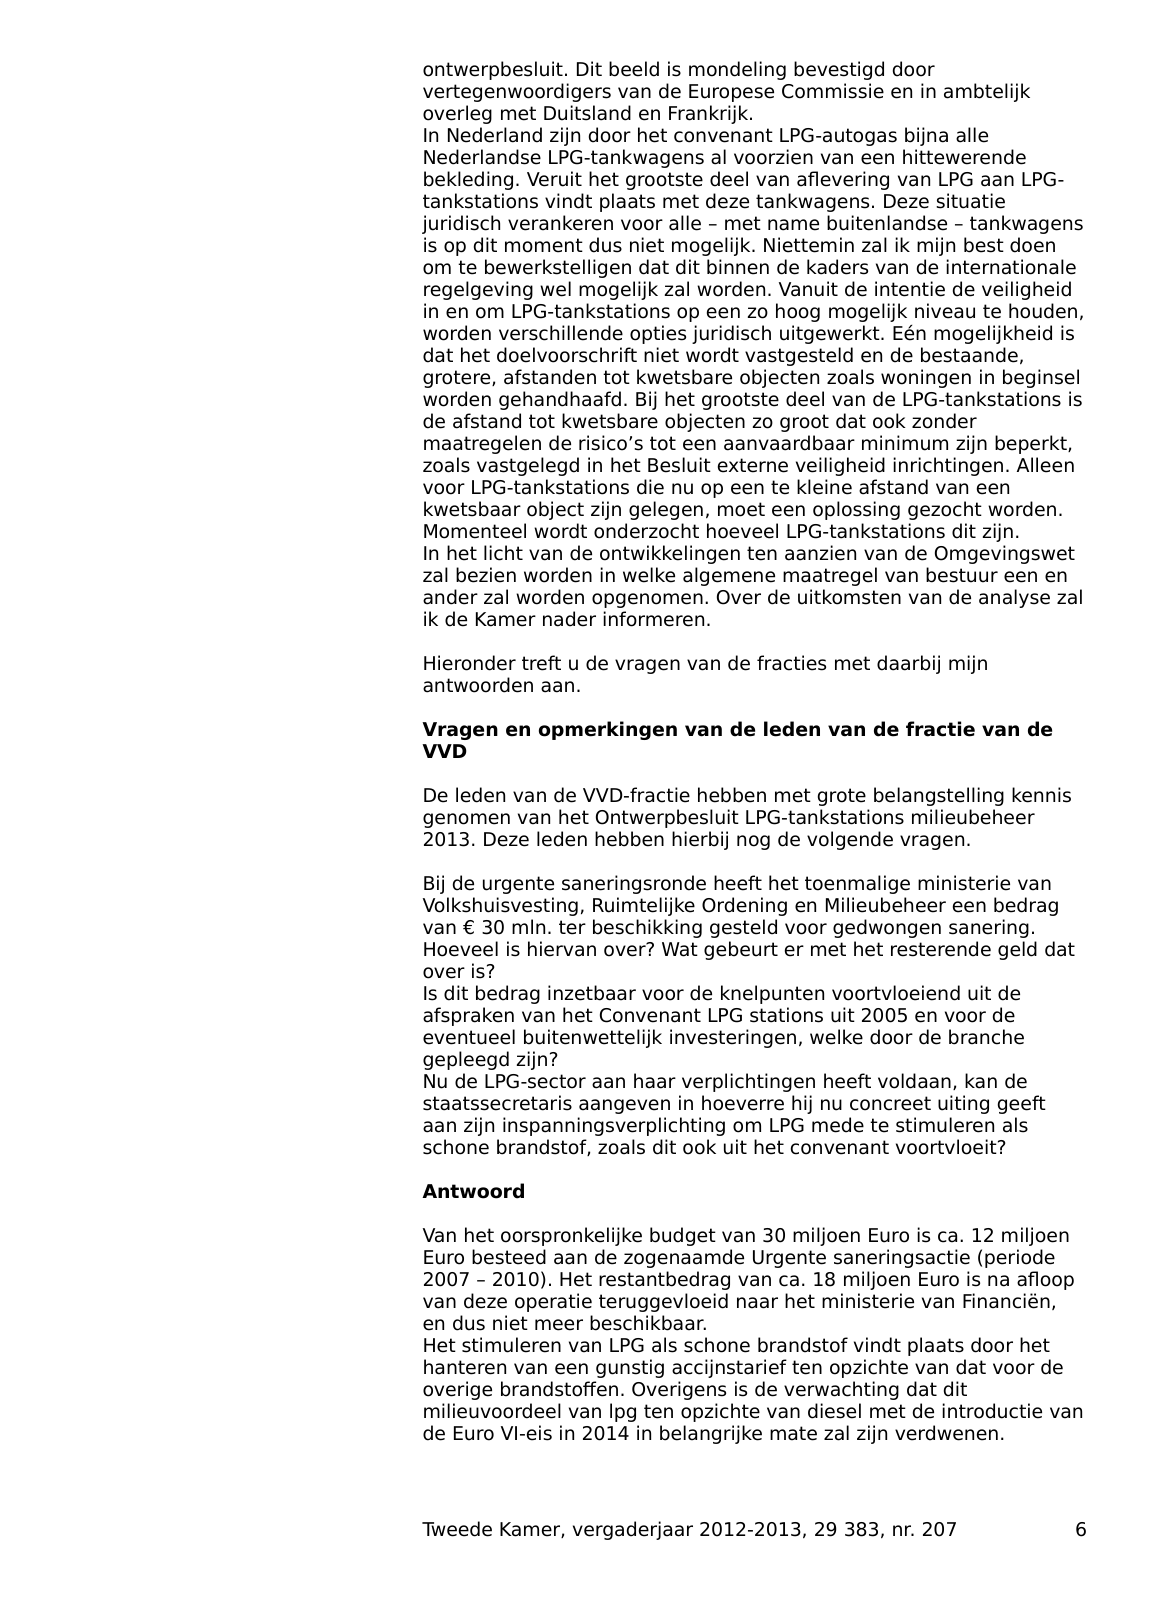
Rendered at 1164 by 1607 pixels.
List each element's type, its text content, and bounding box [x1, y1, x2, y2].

text Van het oorspronkelijke budget van 30 miljoen Euro is ca. 12 miljoen Euro besteed aan de zogenaamde Urgente saneringsactie (periode 2007 – 2010). Het restantbedrag van ca. 18 miljoen Euro is na afloop van deze operatie teruggevloeid naar het ministerie van Financiën, en dus niet meer beschikbaar. [422, 1225, 1087, 1335]
text Is dit bedrag inzetbaar voor de knelpunten voortvloeiend uit de afspraken van het Convenant LPG stations uit 2005 en voor de eventueel buitenwettelijk investeringen, welke door de branche gepleegd zijn? [422, 983, 1087, 1071]
text ontwerpbesluit. Dit beeld is mondeling bevestigd door vertegenwoordigers van de Europese Commissie en in ambtelijk overleg met Duitsland en Frankrijk. [422, 59, 1087, 125]
text Het stimuleren van LPG als schone brandstof vindt plaats door het hanteren van een gunstig accijnstarief ten opzichte van dat voor de overige brandstoffen. Overigens is de verwachting dat dit milieuvoordeel van lpg ten opzichte van diesel met de introductie van de Euro VI-eis in 2014 in belangrijke mate zal zijn verdwenen. [422, 1335, 1087, 1445]
text Bij de urgente saneringsronde heeft het toenmalige ministerie van Volkshuisvesting, Ruimtelijke Ordening en Milieubeheer een bedrag van € 30 mln. ter beschikking gesteld voor gedwongen sanering. Hoeveel is hiervan over? Wat gebeurt er met het resterende geld dat over is? [422, 873, 1087, 983]
text De leden van de VVD-fractie hebben met grote belangstelling kennis genomen van het Ontwerpbesluit LPG-tankstations milieubeheer 2013. Deze leden hebben hierbij nog de volgende vragen. [422, 785, 1087, 851]
text In Nederland zijn door het convenant LPG-autogas bijna alle Nederlandse LPG-tankwagens al voorzien van een hittewerende bekleding. Veruit het grootste deel van aflevering van LPG aan LPG-tankstations vindt plaats met deze tankwagens. Deze situatie juridisch verankeren voor alle – met name buitenlandse – tankwagens is op dit moment dus niet mogelijk. Niettemin zal ik mijn best doen om te bewerkstelligen dat dit binnen de kaders van de internationale regelgeving wel mogelijk zal worden. Vanuit de intentie de veiligheid in en om LPG-tankstations op een zo hoog mogelijk niveau te houden, worden verschillende opties juridisch uitgewerkt. Eén mogelijkheid is dat het doelvoorschrift niet wordt vastgesteld en de bestaande, grotere, afstanden tot kwetsbare objecten zoals woningen in beginsel worden gehandhaafd. Bij het grootste deel van de LPG-tankstations is de afstand tot kwetsbare objecten zo groot dat ook zonder maatregelen de risico’s tot een aanvaardbaar minimum zijn beperkt, zoals vastgelegd in het Besluit externe veiligheid inrichtingen. Alleen voor LPG-tankstations die nu op een te kleine afstand van een kwetsbaar object zijn gelegen, moet een oplossing gezocht worden. Momenteel wordt onderzocht hoeveel LPG-tankstations dit zijn. [422, 125, 1087, 543]
text Nu de LPG-sector aan haar verplichtingen heeft voldaan, kan de staatssecretaris aangeven in hoeverre hij nu concreet uiting geeft aan zijn inspanningsverplichting om LPG mede te stimuleren als schone brandstof, zoals dit ook uit het convenant voortvloeit? [422, 1071, 1087, 1159]
text In het licht van de ontwikkelingen ten aanzien van de Omgevingswet zal bezien worden in welke algemene maatregel van bestuur een en ander zal worden opgenomen. Over de uitkomsten van de analyse zal ik de Kamer nader informeren. [422, 543, 1087, 631]
text Hieronder treft u de vragen van de fracties met daarbij mijn antwoorden aan. [422, 653, 1087, 697]
subtitle Antwoord [422, 1181, 1087, 1203]
subtitle Vragen en opmerkingen van de leden van de fractie van de VVD [422, 719, 1087, 763]
